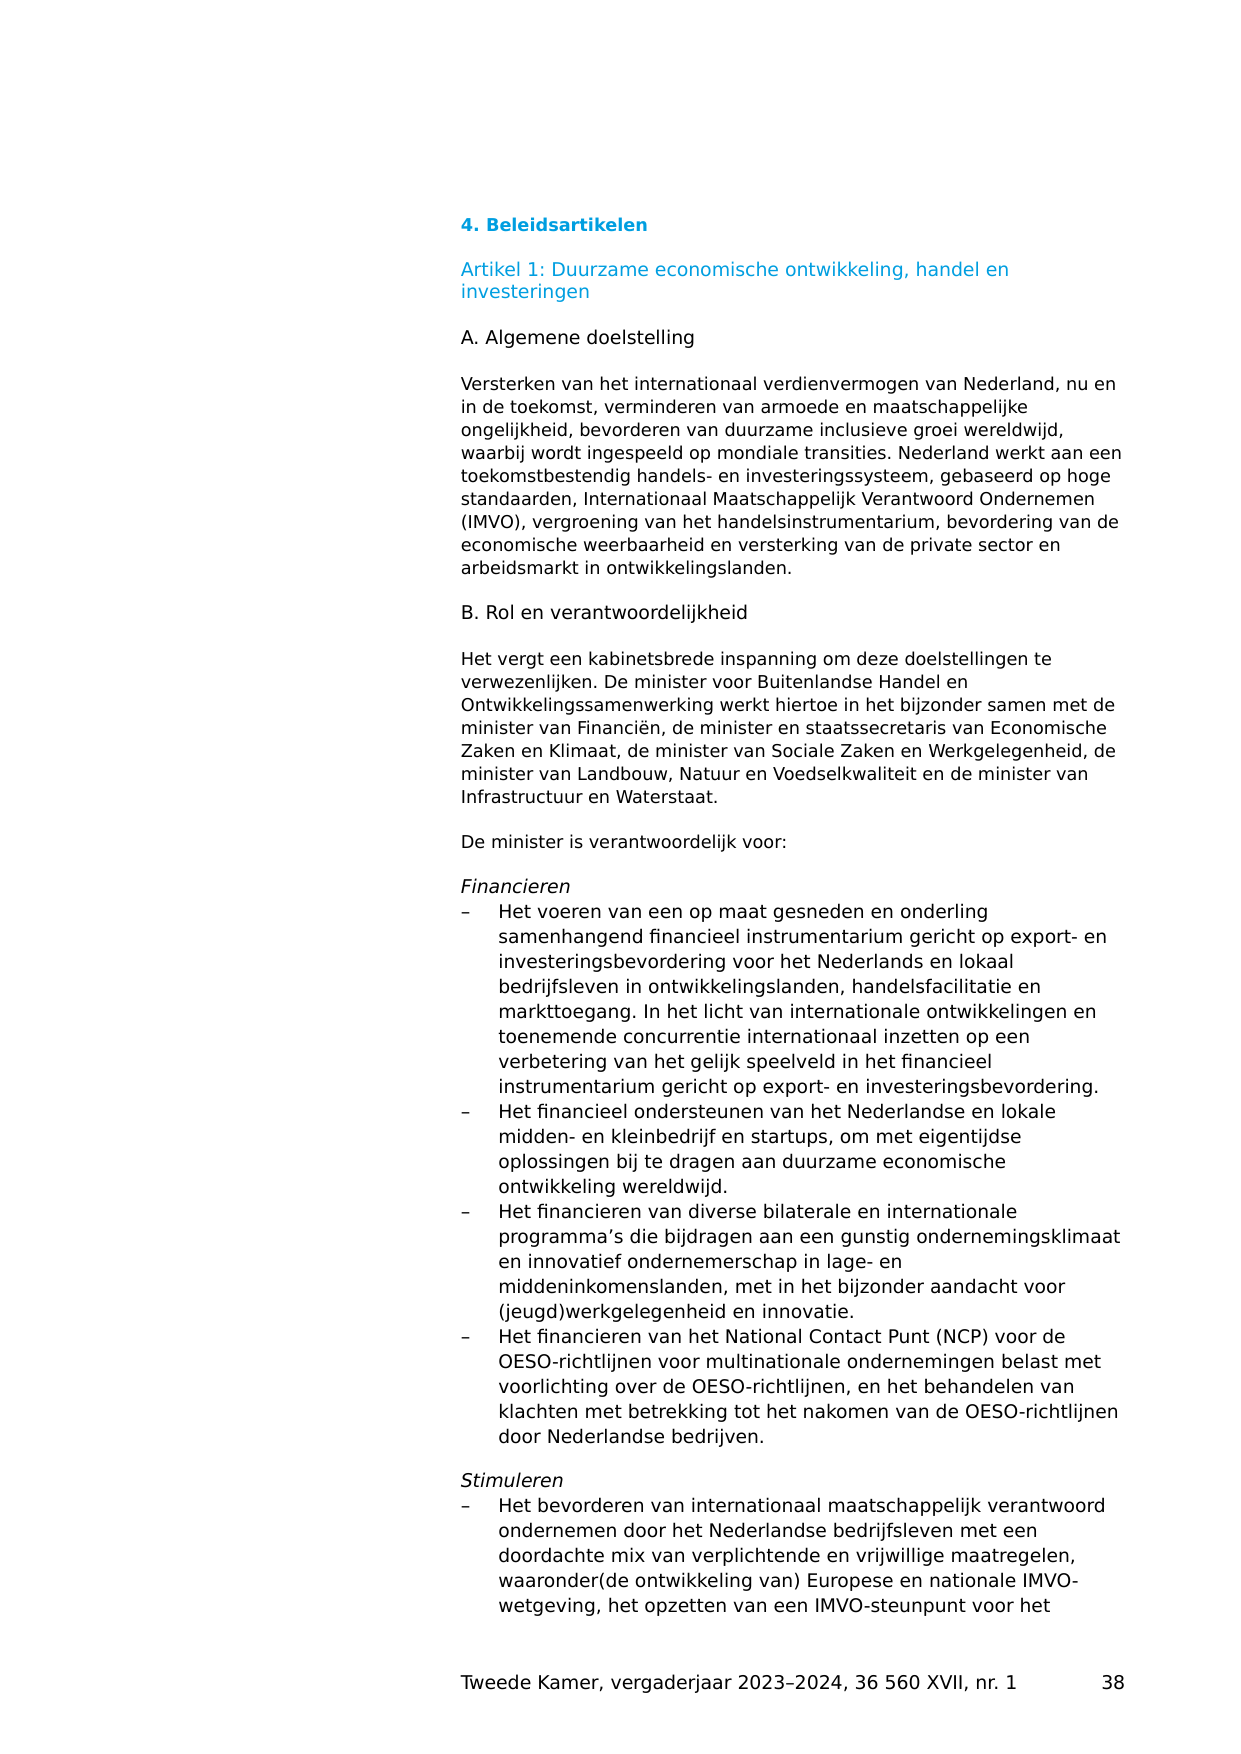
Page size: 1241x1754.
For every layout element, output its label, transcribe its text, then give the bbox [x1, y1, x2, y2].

text Stimuleren [461, 1470, 1125, 1492]
list Het financieren van diverse bilaterale en internationale programma’s die bijdragen aan een gunstig ondernemingsklimaat en innovatief ondernemerschap in lage- en middeninkomenslanden, met in het bijzonder aandacht voor (jeugd)werkgelegenheid en innovatie. [461, 1198, 1125, 1323]
text Financieren [461, 876, 1125, 898]
title Artikel 1: Duurzame economische ontwikkeling, handel en investeringen [461, 259, 1125, 303]
list Het bevorderen van internationaal maatschappelijk verantwoord ondernemen door het Nederlandse bedrijfsleven met een doordachte mix van verplichtende en vrijwillige maatregelen, waaronder(de ontwikkeling van) Europese en nationale IMVO-wetgeving, het opzetten van een IMVO-steunpunt voor het [461, 1492, 1125, 1617]
list Het financieren van het National Contact Punt (NCP) voor de OESO-richtlijnen voor multinationale ondernemingen belast met voorlichting over de OESO-richtlijnen, en het behandelen van klachten met betrekking tot het nakomen van de OESO-richtlijnen door Nederlandse bedrijven. [461, 1323, 1125, 1448]
text Versterken van het internationaal verdienvermogen van Nederland, nu en in de toekomst, verminderen van armoede en maatschappelijke ongelijkheid, bevorderen van duurzame inclusieve groei wereldwijd, waarbij wordt ingespeeld op mondiale transities. Nederland werkt aan een toekomstbestendig handels- en investeringssysteem, gebaseerd op hoge standaarden, Internationaal Maatschappelijk Verantwoord Ondernemen (IMVO), vergroening van het handelsinstrumentarium, bevordering van de economische weerbaarheid en versterking van de private sector en arbeidsmarkt in ontwikkelingslanden. [461, 372, 1125, 579]
title 4. Beleidsartikelen [461, 213, 1125, 236]
title B. Rol en verantwoordelijkheid [461, 602, 1125, 624]
text Het vergt een kabinetsbrede inspanning om deze doelstellingen te verwezenlijken. De minister voor Buitenlandse Handel en Ontwikkelingssamenwerking werkt hiertoe in het bijzonder samen met de minister van Financiën, de minister en staatssecretaris van Economische Zaken en Klimaat, de minister van Sociale Zaken en Werkgelegenheid, de minister van Landbouw, Natuur en Voedselkwaliteit en de minister van Infrastructuur en Waterstaat. [461, 647, 1125, 808]
title A. Algemene doelstelling [461, 327, 1125, 349]
list Het voeren van een op maat gesneden en onderling samenhangend financieel instrumentarium gericht op export- en investeringsbevordering voor het Nederlands en lokaal bedrijfsleven in ontwikkelingslanden, handelsfacilitatie en markttoegang. In het licht van internationale ontwikkelingen en toenemende concurrentie internationaal inzetten op een verbetering van het gelijk speelveld in het financieel instrumentarium gericht op export- en investeringsbevordering. [461, 898, 1125, 1098]
list Het financieel ondersteunen van het Nederlandse en lokale midden- en kleinbedrijf en startups, om met eigentijdse oplossingen bij te dragen aan duurzame economische ontwikkeling wereldwijd. [461, 1098, 1125, 1198]
text De minister is verantwoordelijk voor: [461, 831, 1125, 853]
